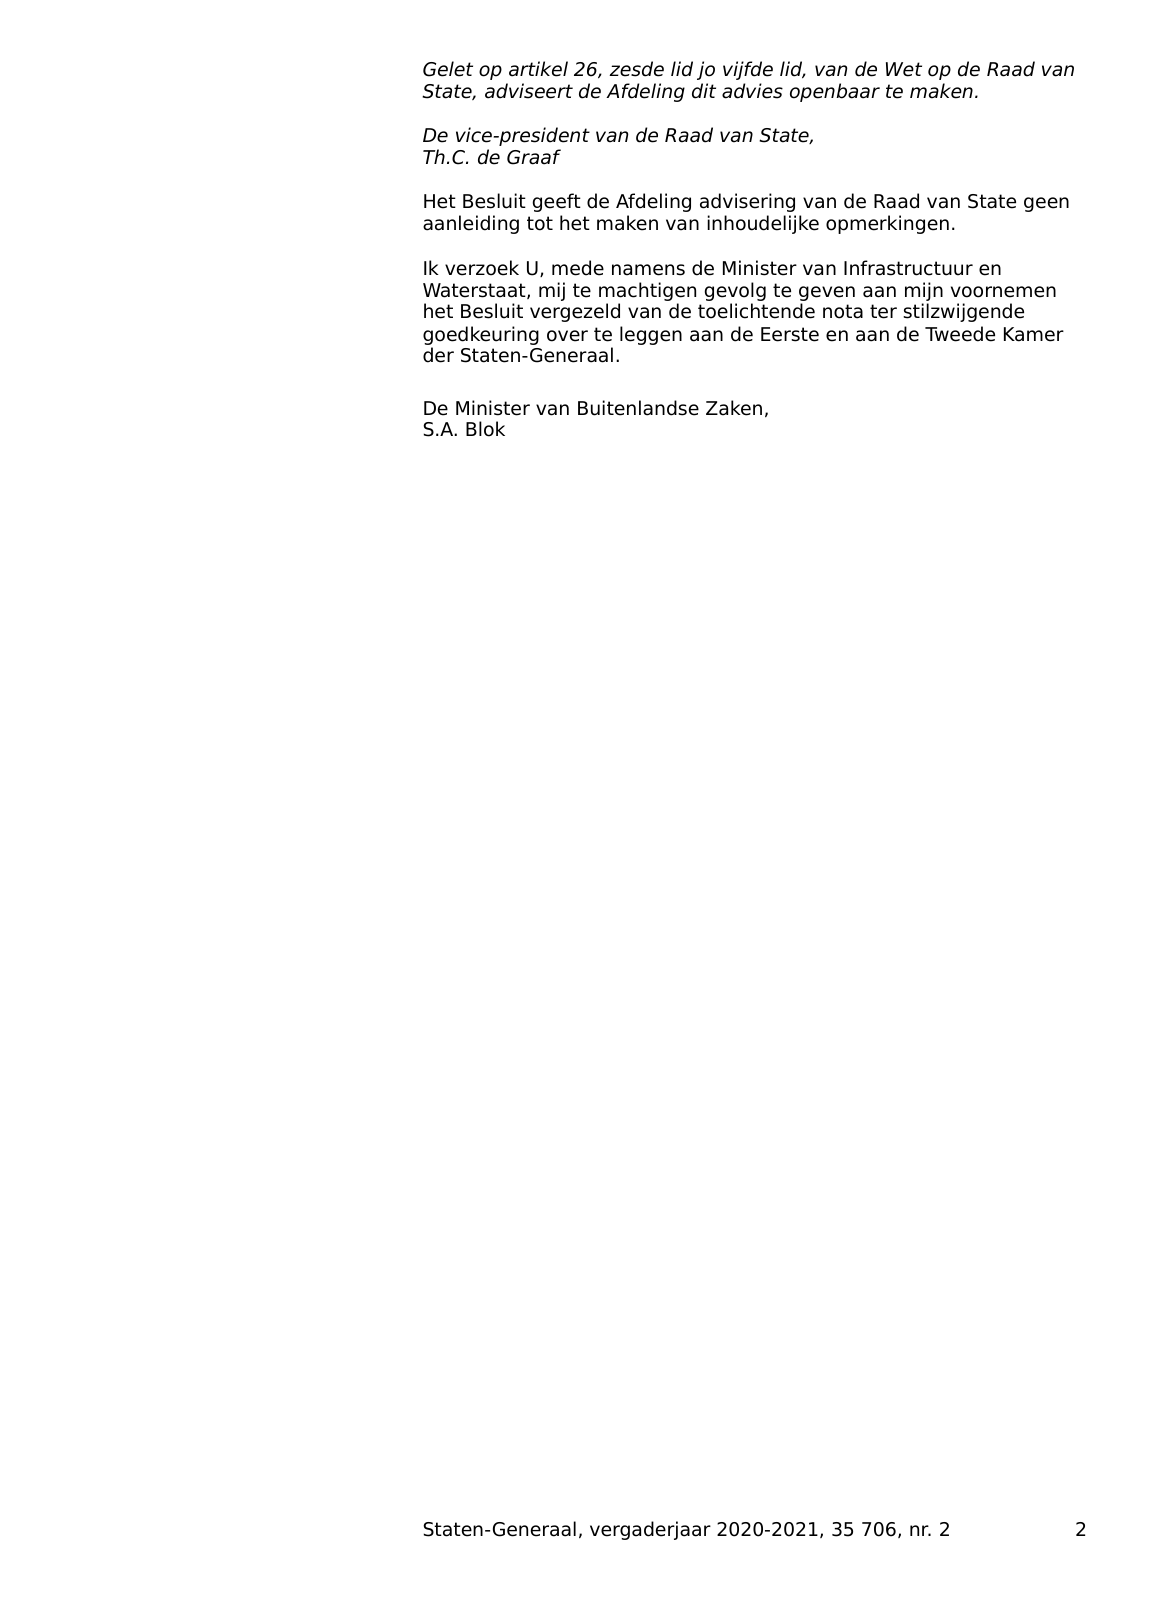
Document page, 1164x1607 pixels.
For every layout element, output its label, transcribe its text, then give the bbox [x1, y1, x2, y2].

text De vice-president van de Raad van State, [422, 125, 1087, 147]
text Gelet op artikel 26, zesde lid jo vijfde lid, van de Wet op de Raad van State, adviseert de Afdeling dit advies openbaar te maken. [422, 59, 1087, 103]
text Ik verzoek U, mede namens de Minister van Infrastructuur en Waterstaat, mij te machtigen gevolg te geven aan mijn voornemen het Besluit vergezeld van de toelichtende nota ter stilzwijgende goedkeuring over te leggen aan de Eerste en aan de Tweede Kamer der Staten-Generaal. [422, 257, 1087, 367]
text De Minister van Buitenlandse Zaken, S.A. Blok [422, 397, 1087, 441]
text Het Besluit geeft de Afdeling advisering van de Raad van State geen aanleiding tot het maken van inhoudelijke opmerkingen. [422, 191, 1087, 235]
text Th.C. de Graaf [422, 147, 1087, 169]
